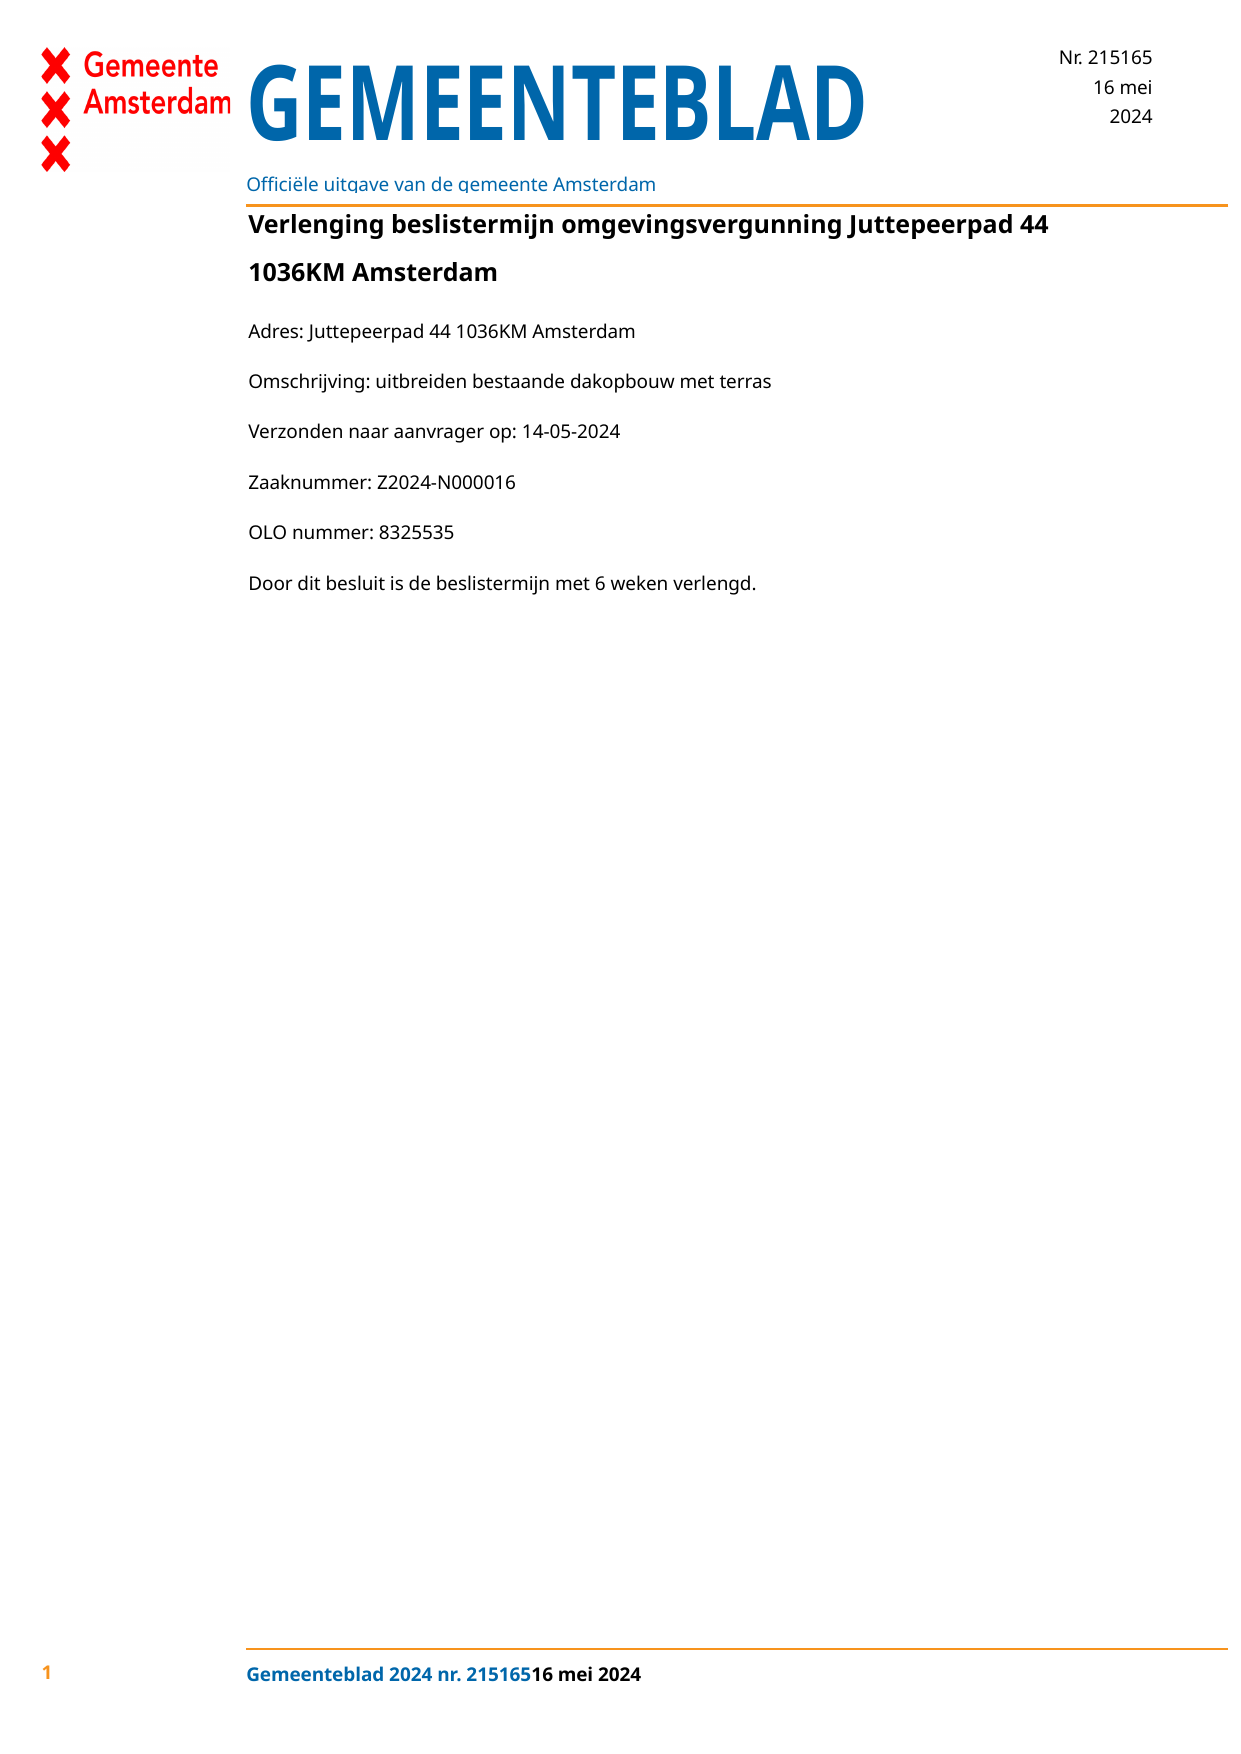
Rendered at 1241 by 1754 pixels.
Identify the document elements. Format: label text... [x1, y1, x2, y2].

text Omschrijving: uitbreiden bestaande dakopbouw met terras [248, 368, 1152, 394]
text Verzonden naar aanvrager op: 14-05-2024 [248, 419, 1152, 444]
text Door dit besluit is de beslistermijn met 6 weken verlengd. [248, 570, 1152, 596]
text Adres: Juttepeerpad 44 1036KM Amsterdam [248, 318, 1152, 344]
text Zaaknummer: Z2024-N000016 [248, 469, 1152, 495]
text OLO nummer: 8325535 [248, 519, 1152, 545]
picture [41, 47, 231, 172]
text Verlenging beslistermijn omgevingsvergunning Juttepeerpad 44 1036KM Amsterdam [248, 207, 1152, 288]
